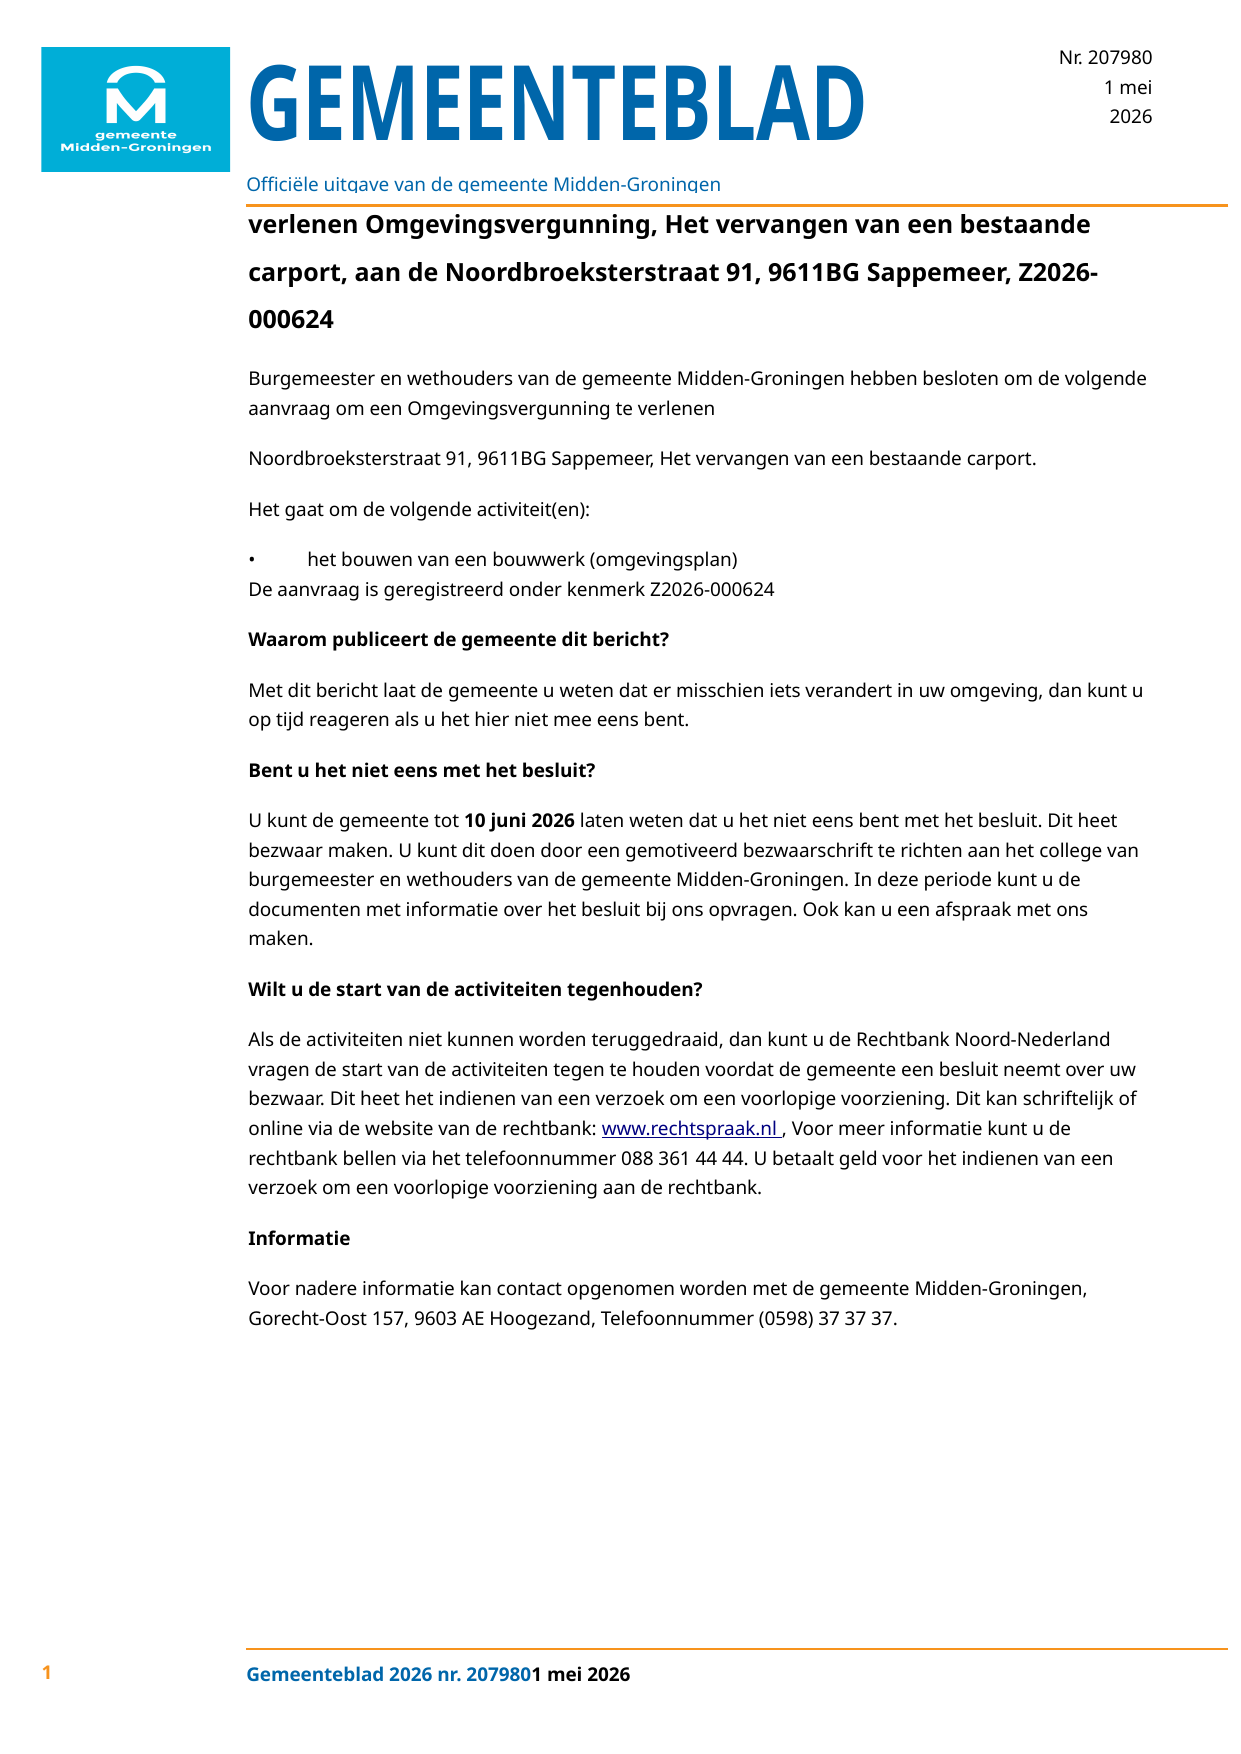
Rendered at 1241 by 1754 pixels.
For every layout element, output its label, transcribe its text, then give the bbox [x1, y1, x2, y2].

text Als de activiteiten niet kunnen worden teruggedraaid, dan kunt u de Rechtbank Noord-Nederland vragen de start van de activiteiten tegen te houden voordat de gemeente een besluit neemt over uw bezwaar. Dit heet het indienen van een verzoek om een voorlopige voorziening. Dit kan schriftelijk of online via de website van de rechtbank: www.rechtspraak.nl , Voor meer informatie kunt u de rechtbank bellen via het telefoonnummer 088 361 44 44. U betaalt geld voor het indienen van een verzoek om een voorlopige voorziening aan de rechtbank. [248, 1026, 1152, 1200]
picture [108, 66, 164, 82]
picture [184, 146, 190, 153]
text Informatie [248, 1225, 1152, 1250]
text Met dit bericht laat de gemeente u weten dat er misschien iets verandert in uw omgeving, dan kunt u op tijd reageren als u het hier niet mee eens bent. [248, 677, 1152, 732]
text De aanvraag is geregistreerd onder kenmerk Z2026-000624 [248, 576, 1152, 602]
text U kunt de gemeente tot 10 juni 2026 laten weten dat u het niet eens bent met het besluit. Dit heet bezwaar maken. U kunt dit doen door een gemotiveerd bezwaarschrift te richten aan het college van burgemeester en wethouders van de gemeente Midden-Groningen. In deze periode kunt u de documenten met informatie over het besluit bij ons opvragen. Ook kan u een afspraak met ons maken. [248, 807, 1152, 951]
text Burgemeester en wethouders van de gemeente Midden-Groningen hebben besloten om de volgende aanvraag om een Omgevingsvergunning te verlenen [248, 366, 1152, 421]
text Bent u het niet eens met het besluit? [248, 757, 1152, 782]
text verlenen Omgevingsvergunning, Het vervangen van een bestaande carport, aan de Noordbroeksterstraat 91, 9611BG Sappemeer, Z2026-000624 [248, 207, 1152, 336]
picture [107, 89, 165, 122]
list het bouwen van een bouwwerk (omgevingsplan) [248, 546, 1152, 572]
text Noordbroeksterstraat 91, 9611BG Sappemeer, Het vervangen van een bestaande carport. [248, 446, 1152, 471]
text Waarom publiceert de gemeente dit bericht? [248, 626, 1152, 652]
text Wilt u de start van de activiteiten tegenhouden? [248, 976, 1152, 1002]
text Het gaat om de volgende activiteit(en): [248, 496, 1152, 522]
text Voor nadere informatie kan contact opgenomen worden met de gemeente Midden-Groningen, Gorecht-Oost 157, 9603 AE Hoogezand, Telefoonnummer (0598) 37 37 37. [248, 1275, 1152, 1330]
